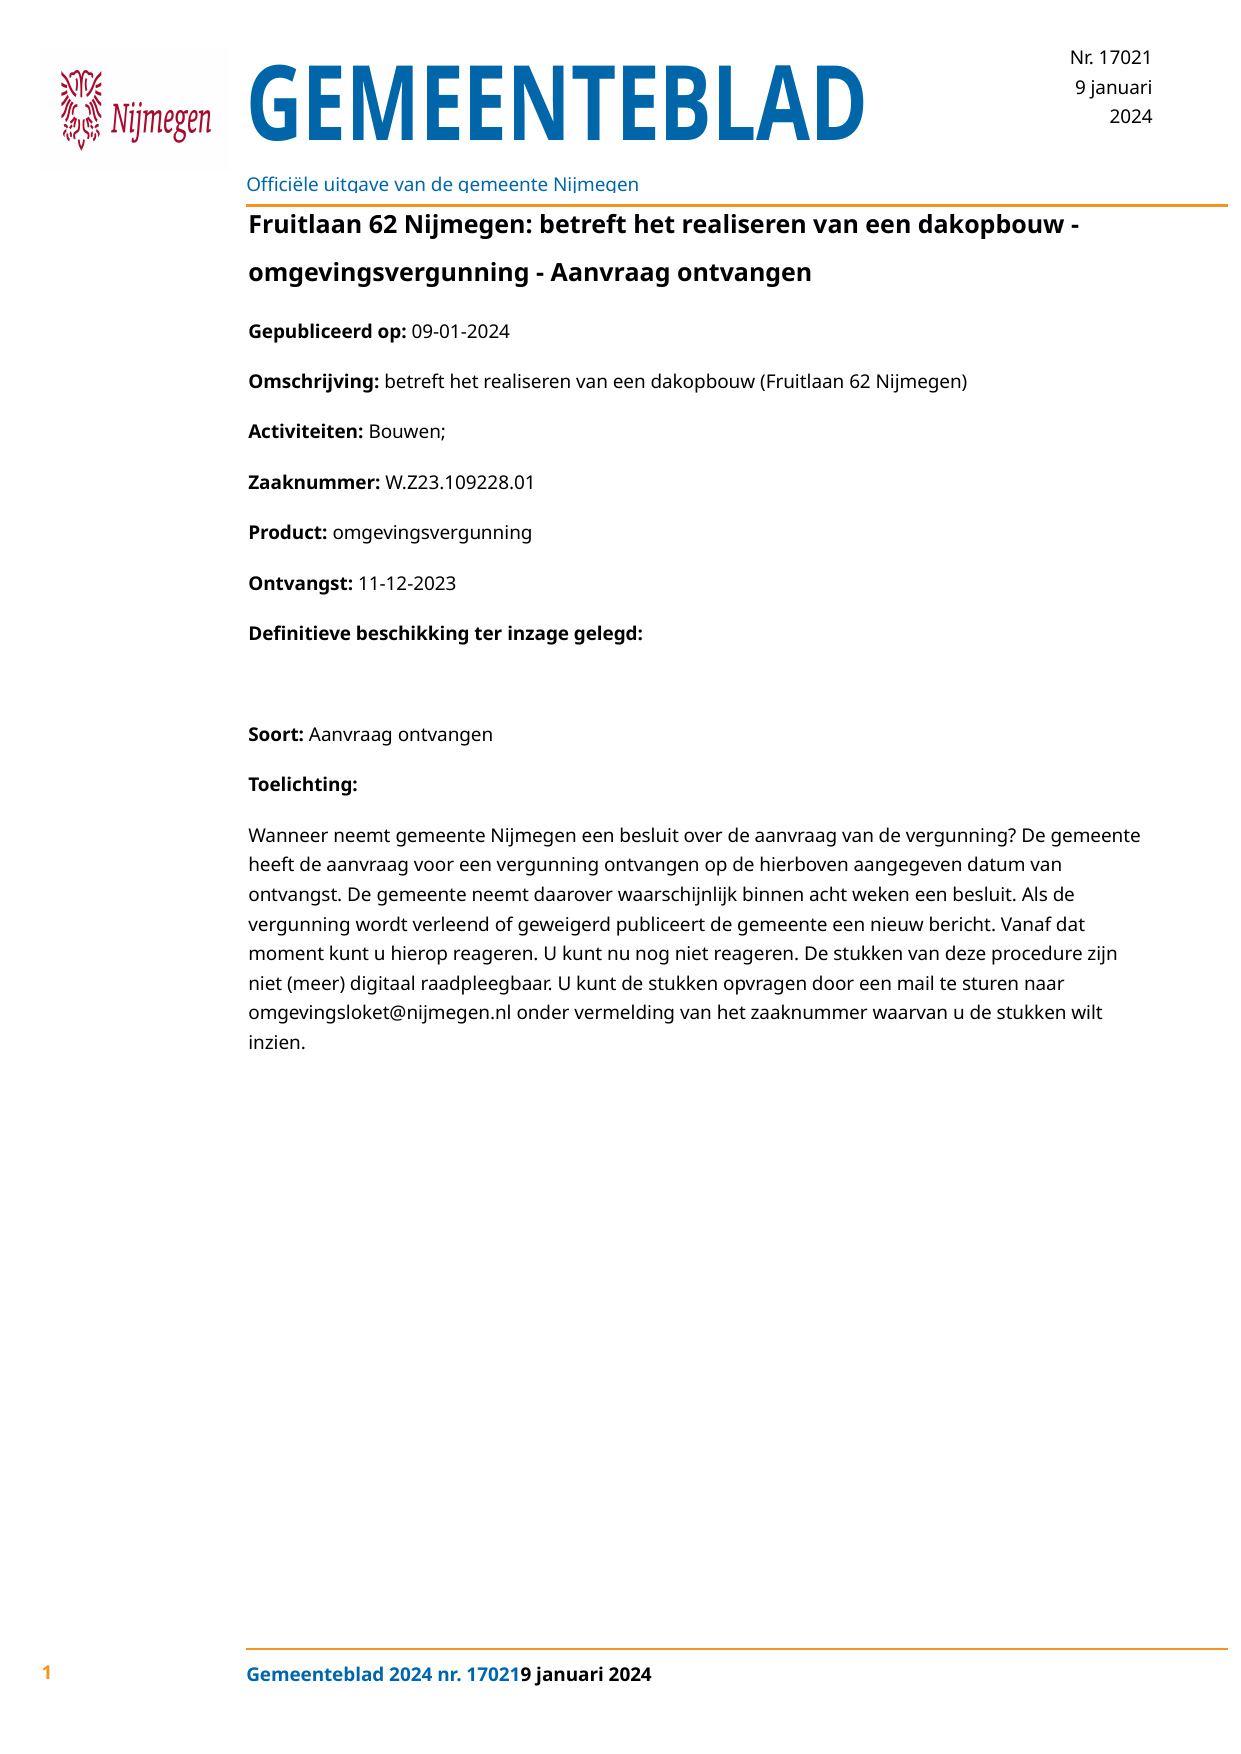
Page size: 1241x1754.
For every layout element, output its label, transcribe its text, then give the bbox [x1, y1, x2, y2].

text Wanneer neemt gemeente Nijmegen een besluit over de aanvraag van de vergunning? De gemeente heeft de aanvraag voor een vergunning ontvangen op de hierboven aangegeven datum van ontvangst. De gemeente neemt daarover waarschijnlijk binnen acht weken een besluit. Als de vergunning wordt verleend of geweigerd publiceert de gemeente een nieuw bericht. Vanaf dat moment kunt u hierop reageren. U kunt nu nog niet reageren. De stukken van deze procedure zijn niet (meer) digitaal raadpleegbaar. U kunt de stukken opvragen door een mail te sturen naar omgevingsloket@nijmegen.nl onder vermelding van het zaaknummer waarvan u de stukken wilt inzien. [248, 822, 1152, 1055]
text Product: omgevingsvergunning [248, 519, 1152, 545]
text Soort: Aanvraag ontvangen [248, 721, 1152, 747]
text Zaaknummer: W.Z23.109228.01 [248, 469, 1152, 495]
text Definitieve beschikking ter inzage gelegd: [248, 620, 1152, 646]
text Activiteiten: Bouwen; [248, 419, 1152, 444]
text Gepubliceerd op: 09-01-2024 [248, 318, 1152, 344]
text Fruitlaan 62 Nijmegen: betreft het realiseren van een dakopbouw - omgevingsvergunning - Aanvraag ontvangen [248, 207, 1152, 288]
text Toelichting: [248, 772, 1152, 797]
text Ontvangst: 11-12-2023 [248, 570, 1152, 596]
text Omschrijving: betreft het realiseren van een dakopbouw (Fruitlaan 62 Nijmegen) [248, 368, 1152, 394]
picture [41, 47, 231, 172]
